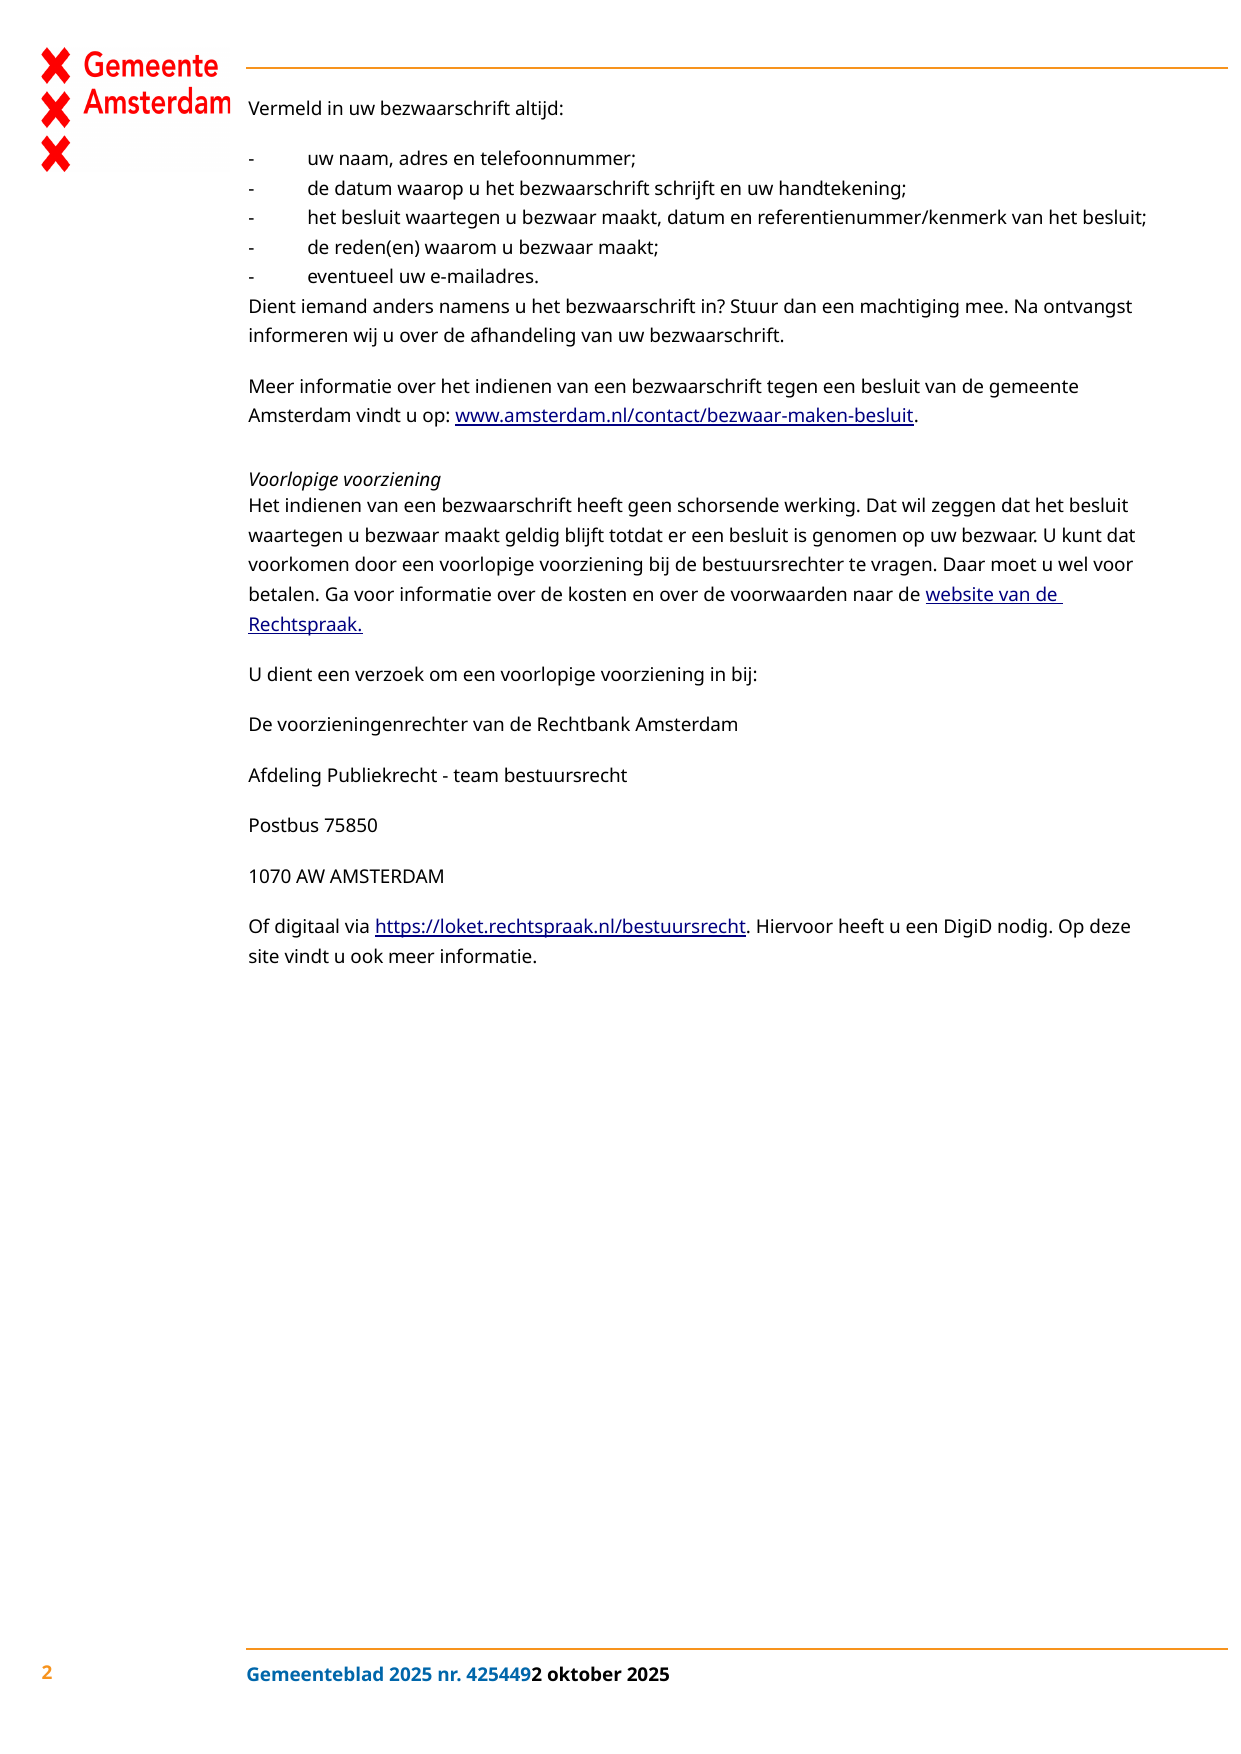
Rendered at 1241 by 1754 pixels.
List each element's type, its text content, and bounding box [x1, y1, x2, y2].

text U dient een verzoek om een voorlopige voorziening in bij: [248, 661, 1152, 687]
list de datum waarop u het bezwaarschrift schrijft en uw handtekening; [248, 175, 1152, 201]
text De voorzieningenrechter van de Rechtbank Amsterdam [248, 712, 1152, 737]
text Of digitaal via https://loket.rechtspraak.nl/bestuursrecht. Hiervoor heeft u een DigiD nodig. Op deze site vindt u ook meer informatie. [248, 913, 1152, 968]
text Meer informatie over het indienen van een bezwaarschrift tegen een besluit van de gemeente Amsterdam vindt u op: www.amsterdam.nl/contact/bezwaar-maken-besluit. [248, 373, 1152, 428]
text Voorlopige voorziening [248, 467, 1152, 492]
list eventueel uw e-mailadres. [248, 263, 1152, 289]
text Vermeld in uw bezwaarschrift altijd: [248, 95, 1152, 121]
picture [41, 47, 231, 172]
text Dient iemand anders namens u het bezwaarschrift in? Stuur dan een machtiging mee. Na ontvangst informeren wij u over de afhandeling van uw bezwaarschrift. [248, 293, 1152, 348]
text Postbus 75850 [248, 812, 1152, 838]
list het besluit waartegen u bezwaar maakt, datum en referentienummer/kenmerk van het besluit; [248, 204, 1152, 230]
list de reden(en) waarom u bezwaar maakt; [248, 234, 1152, 260]
text Het indienen van een bezwaarschrift heeft geen schorsende werking. Dat wil zeggen dat het besluit waartegen u bezwaar maakt geldig blijft totdat er een besluit is genomen op uw bezwaar. U kunt dat voorkomen door een voorlopige voorziening bij de bestuursrechter te vragen. Daar moet u wel voor betalen. Ga voor informatie over de kosten en over de voorwaarden naar de website van de Rechtspraak. [248, 492, 1152, 636]
text Afdeling Publiekrecht - team bestuursrecht [248, 762, 1152, 788]
list uw naam, adres en telefoonnummer; [248, 145, 1152, 171]
text 1070 AW AMSTERDAM [248, 863, 1152, 888]
